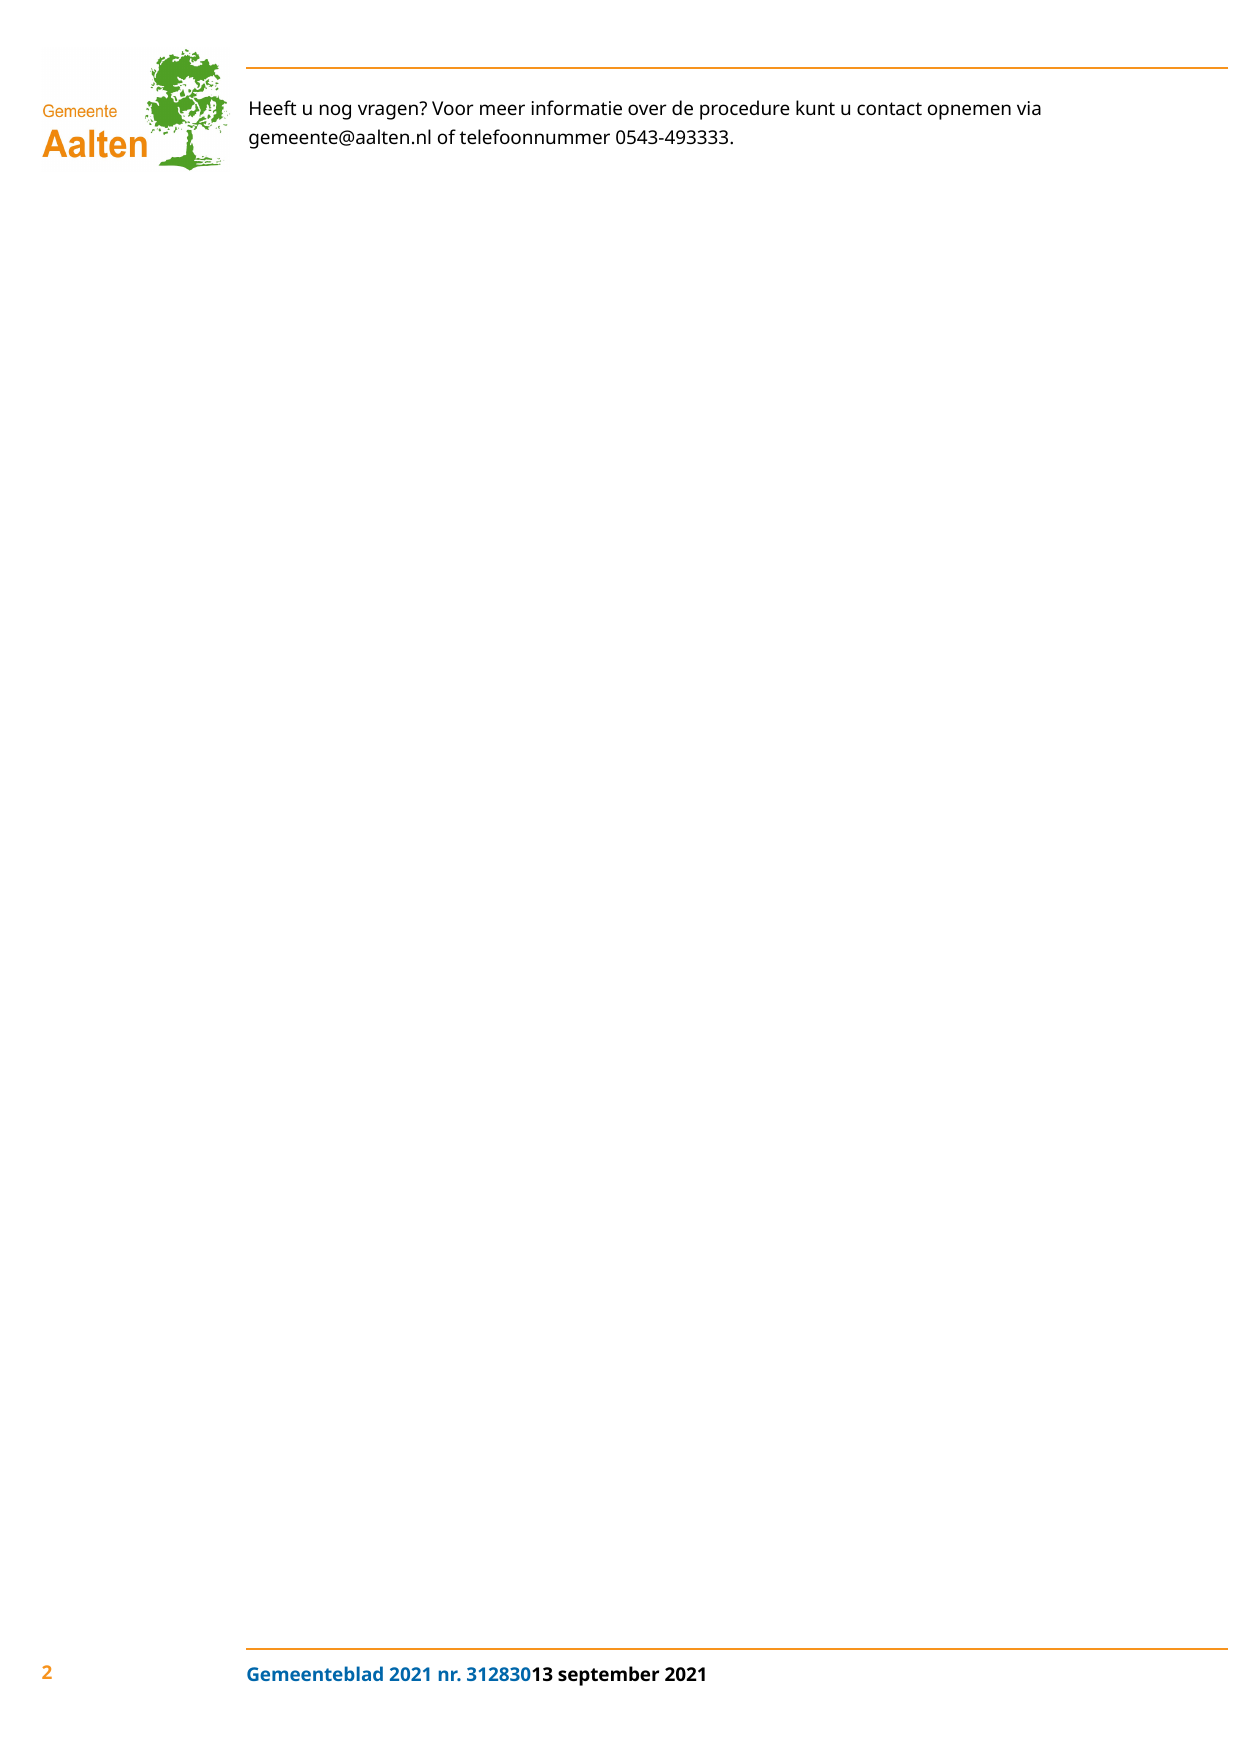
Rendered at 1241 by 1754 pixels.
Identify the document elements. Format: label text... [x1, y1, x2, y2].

picture [41, 47, 231, 172]
text Heeft u nog vragen? Voor meer informatie over de procedure kunt u contact opnemen via gemeente@aalten.nl of telefoonnummer 0543-493333. [248, 95, 1152, 150]
